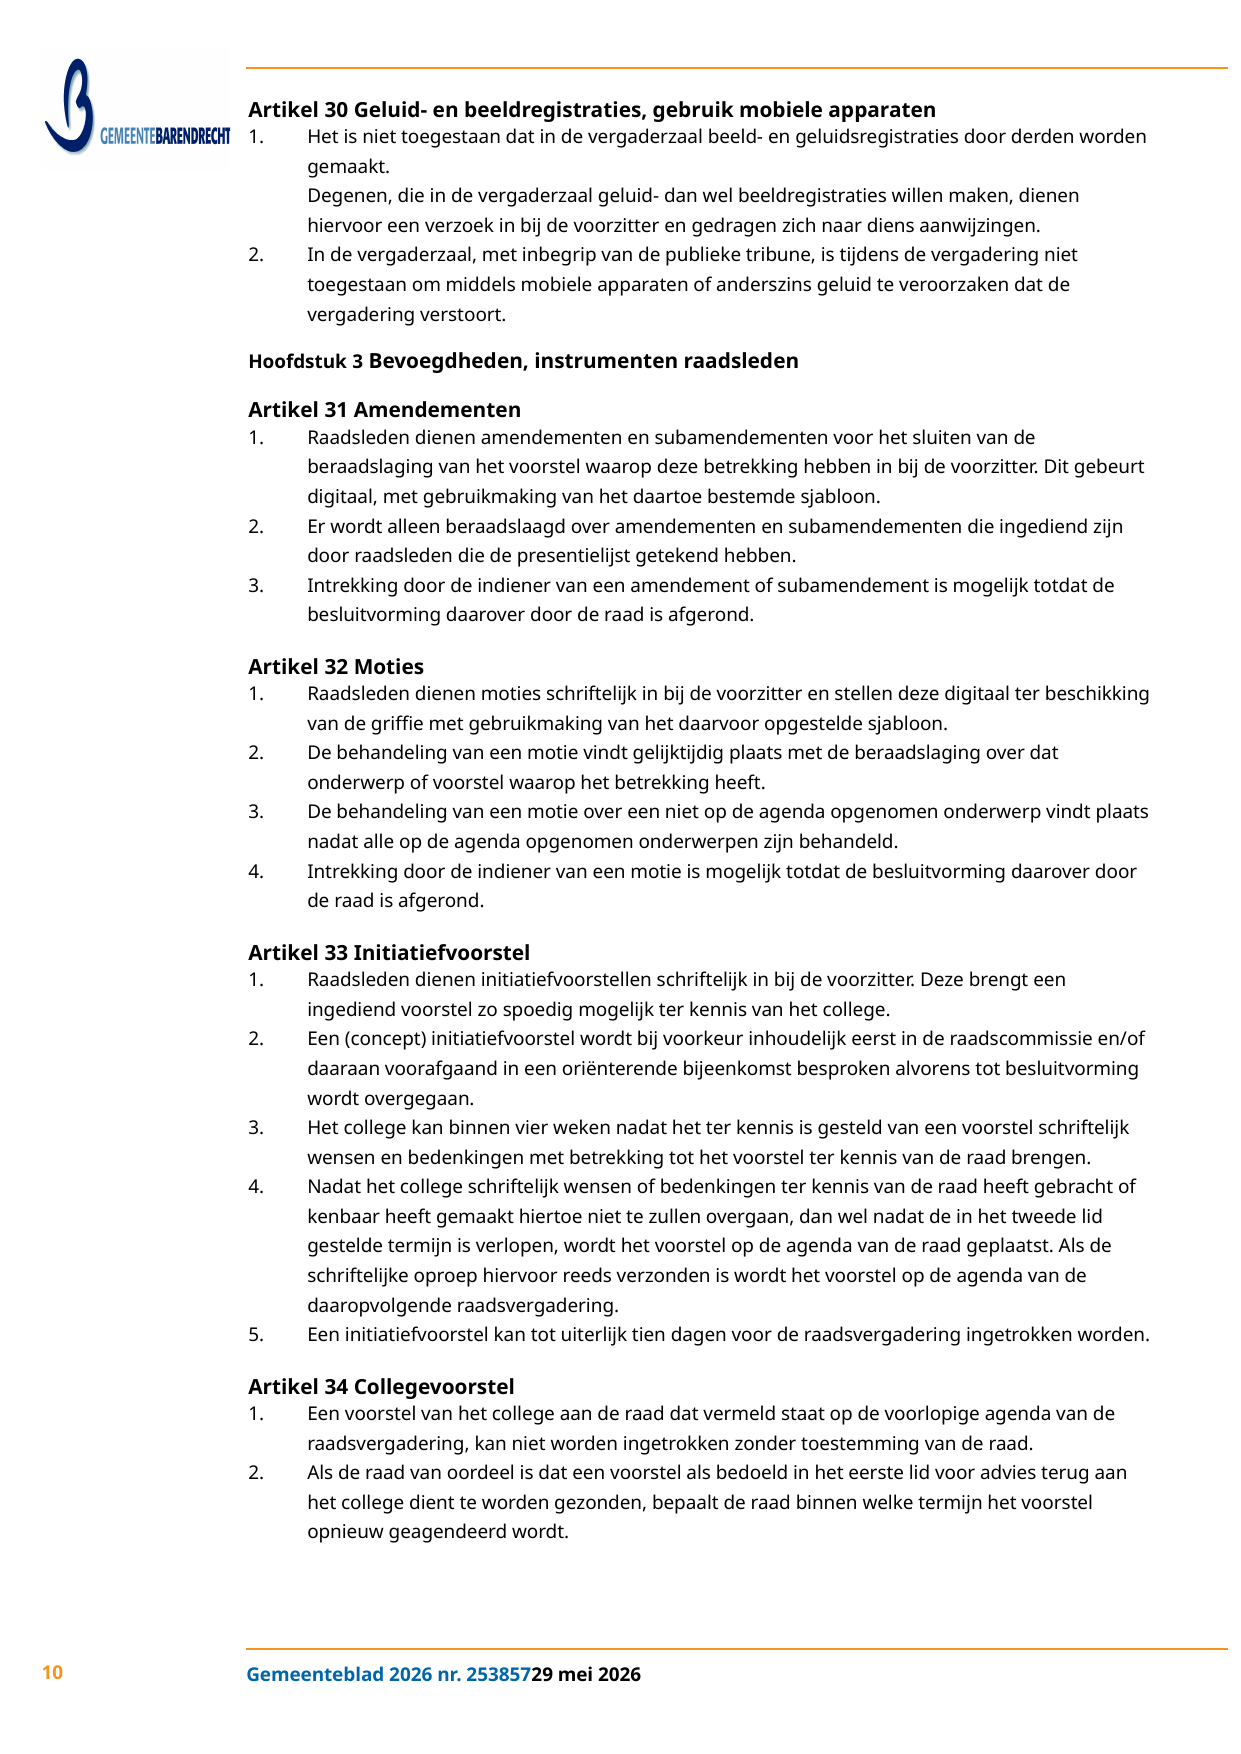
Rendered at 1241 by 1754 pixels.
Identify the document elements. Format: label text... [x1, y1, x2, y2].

picture [41, 47, 231, 172]
list De behandeling van een motie over een niet op de agenda opgenomen onderwerp vindt plaats nadat alle op de agenda opgenomen onderwerpen zijn behandeld. [248, 799, 1152, 854]
text Artikel 31 Amendementen [248, 396, 1152, 424]
list Degenen, die in de vergaderzaal geluid- dan wel beeldregistraties willen maken, dienen hiervoor een verzoek in bij de voorzitter en gedragen zich naar diens aanwijzingen. [248, 182, 1152, 238]
list Er wordt alleen beraadslaagd over amendementen en subamendementen die ingediend zijn door raadsleden die de presentielijst getekend hebben. [248, 513, 1152, 568]
text Artikel 33 Initiatiefvoorstel [248, 938, 1152, 966]
list Als de raad van oordeel is dat een voorstel als bedoeld in het eerste lid voor advies terug aan het college dient te worden gezonden, bepaalt de raad binnen welke termijn het voorstel opnieuw geagendeerd wordt. [248, 1459, 1152, 1544]
text Artikel 30 Geluid- en beeldregistraties, gebruik mobiele apparaten [248, 95, 1152, 123]
list Nadat het college schriftelijk wensen of bedenkingen ter kennis van de raad heeft gebracht of kenbaar heeft gemaakt hiertoe niet te zullen overgaan, dan wel nadat de in het tweede lid gestelde termijn is verlopen, wordt het voorstel op de agenda van de raad geplaatst. Als de schriftelijke oproep hiervoor reeds verzonden is wordt het voorstel op de agenda van de daaropvolgende raadsvergadering. [248, 1173, 1152, 1317]
list In de vergaderzaal, met inbegrip van de publieke tribune, is tijdens de vergadering niet toegestaan om middels mobiele apparaten of anderszins geluid te veroorzaken dat de vergadering verstoort. [248, 242, 1152, 326]
text Hoofdstuk 3 Bevoegdheden, instrumenten raadsleden [248, 346, 1152, 375]
list Het is niet toegestaan dat in de vergaderzaal beeld- en geluidsregistraties door derden worden gemaakt. [248, 123, 1152, 178]
list Het college kan binnen vier weken nadat het ter kennis is gesteld van een voorstel schriftelijk wensen en bedenkingen met betrekking tot het voorstel ter kennis van de raad brengen. [248, 1114, 1152, 1169]
list Intrekking door de indiener van een motie is mogelijk totdat de besluitvorming daarover door de raad is afgerond. [248, 858, 1152, 913]
list Raadsleden dienen initiatiefvoorstellen schriftelijk in bij de voorzitter. Deze brengt een ingediend voorstel zo spoedig mogelijk ter kennis van het college. [248, 966, 1152, 1022]
list Raadsleden dienen moties schriftelijk in bij de voorzitter en stellen deze digitaal ter beschikking van de griffie met gebruikmaking van het daarvoor opgestelde sjabloon. [248, 680, 1152, 736]
list Een (concept) initiatiefvoorstel wordt bij voorkeur inhoudelijk eerst in de raadscommissie en/of daaraan voorafgaand in een oriënterende bijeenkomst besproken alvorens tot besluitvorming wordt overgegaan. [248, 1026, 1152, 1110]
list Een initiatiefvoorstel kan tot uiterlijk tien dagen voor de raadsvergadering ingetrokken worden. [248, 1321, 1152, 1347]
text Artikel 34 Collegevoorstel [248, 1372, 1152, 1400]
list De behandeling van een motie vindt gelijktijdig plaats met de beraadslaging over dat onderwerp of voorstel waarop het betrekking heeft. [248, 739, 1152, 795]
list Een voorstel van het college aan de raad dat vermeld staat op de voorlopige agenda van de raadsvergadering, kan niet worden ingetrokken zonder toestemming van de raad. [248, 1400, 1152, 1456]
list Intrekking door de indiener van een amendement of subamendement is mogelijk totdat de besluitvorming daarover door de raad is afgerond. [248, 572, 1152, 627]
text Artikel 32 Moties [248, 652, 1152, 680]
list Raadsleden dienen amendementen en subamendementen voor het sluiten van de beraadslaging van het voorstel waarop deze betrekking hebben in bij de voorzitter. Dit gebeurt digitaal, met gebruikmaking van het daartoe bestemde sjabloon. [248, 424, 1152, 509]
